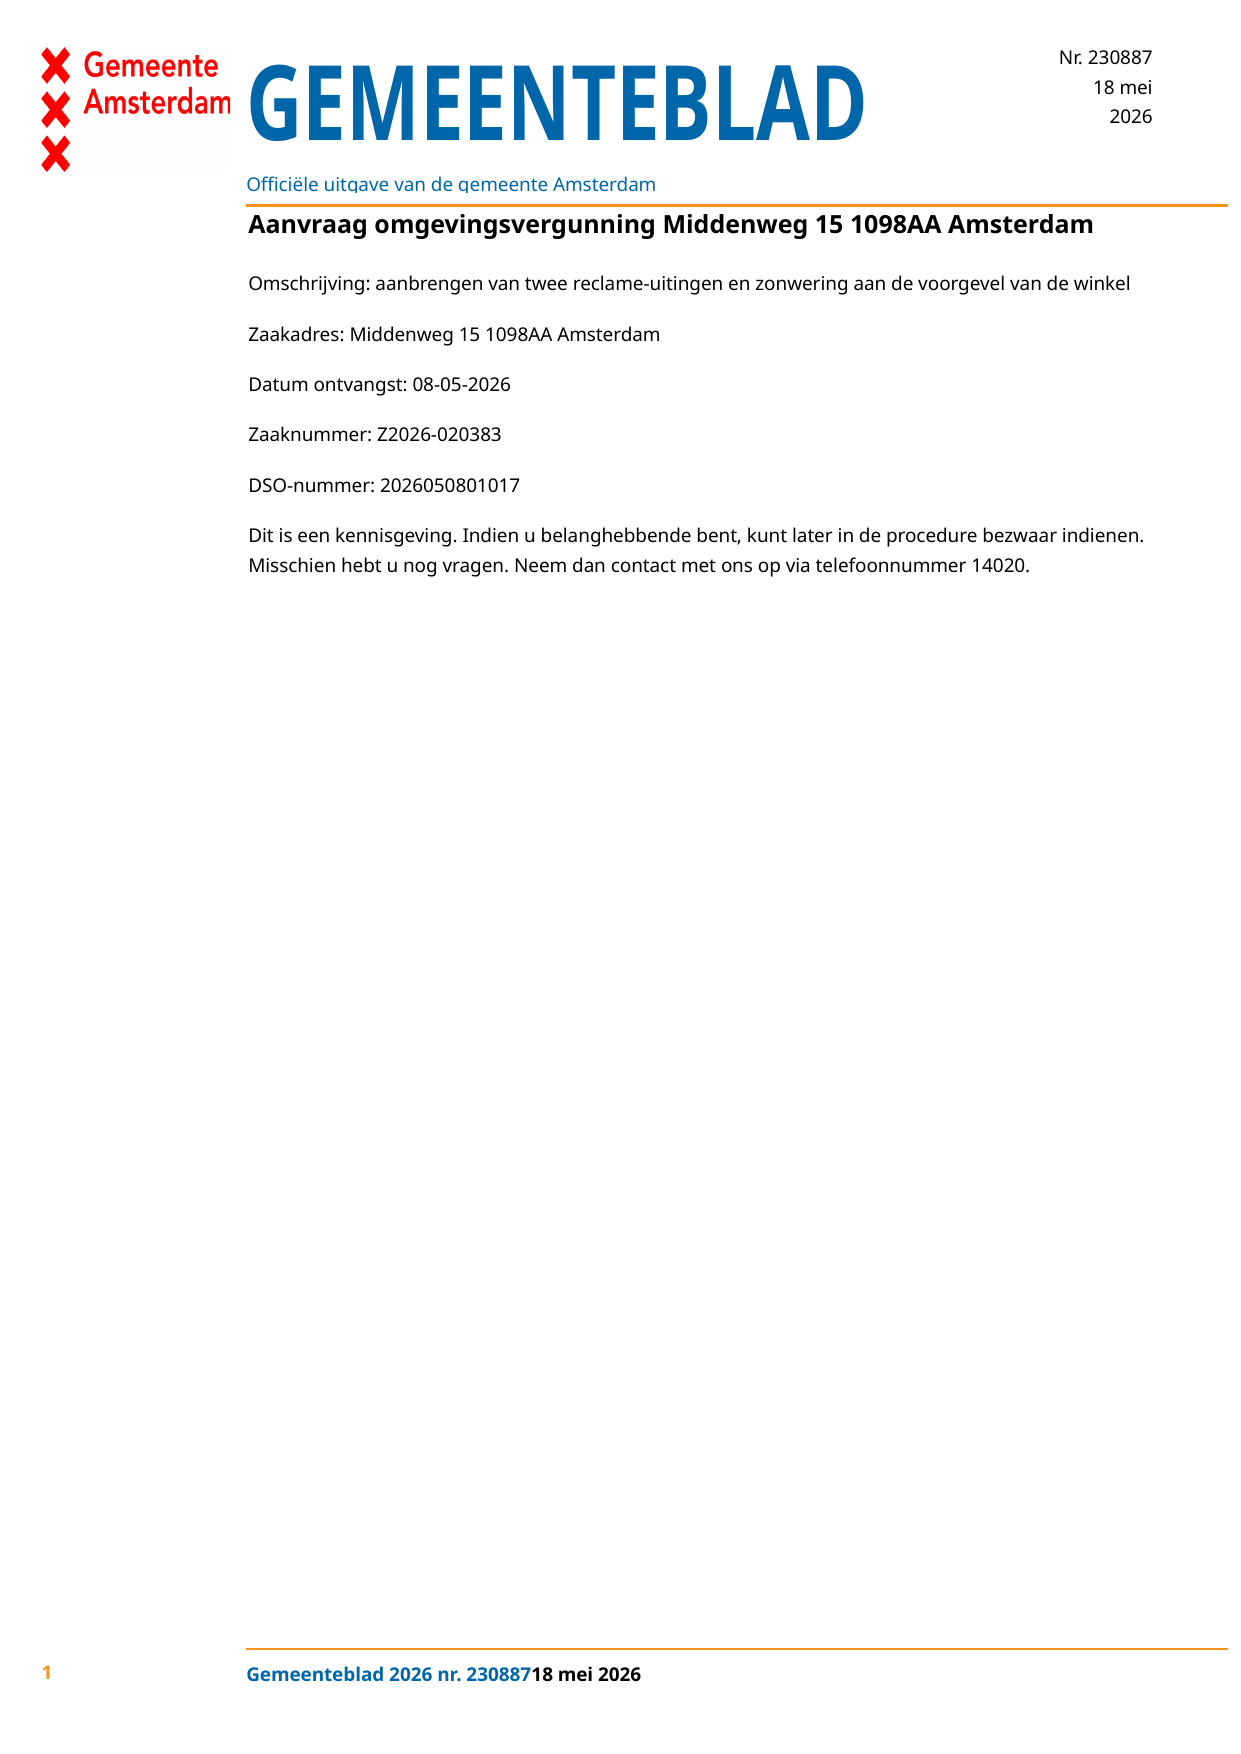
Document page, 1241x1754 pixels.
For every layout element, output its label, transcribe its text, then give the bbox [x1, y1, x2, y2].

text Aanvraag omgevingsvergunning Middenweg 15 1098AA Amsterdam [248, 207, 1152, 241]
text Omschrijving: aanbrengen van twee reclame-uitingen en zonwering aan de voorgevel van de winkel [248, 270, 1152, 296]
picture [41, 47, 231, 172]
text Datum ontvangst: 08-05-2026 [248, 371, 1152, 397]
text Zaaknummer: Z2026-020383 [248, 422, 1152, 447]
text Zaakadres: Middenweg 15 1098AA Amsterdam [248, 321, 1152, 346]
text DSO-nummer: 2026050801017 [248, 472, 1152, 498]
text Dit is een kennisgeving. Indien u belanghebbende bent, kunt later in de procedure bezwaar indienen. Misschien hebt u nog vragen. Neem dan contact met ons op via telefoonnummer 14020. [248, 522, 1152, 578]
